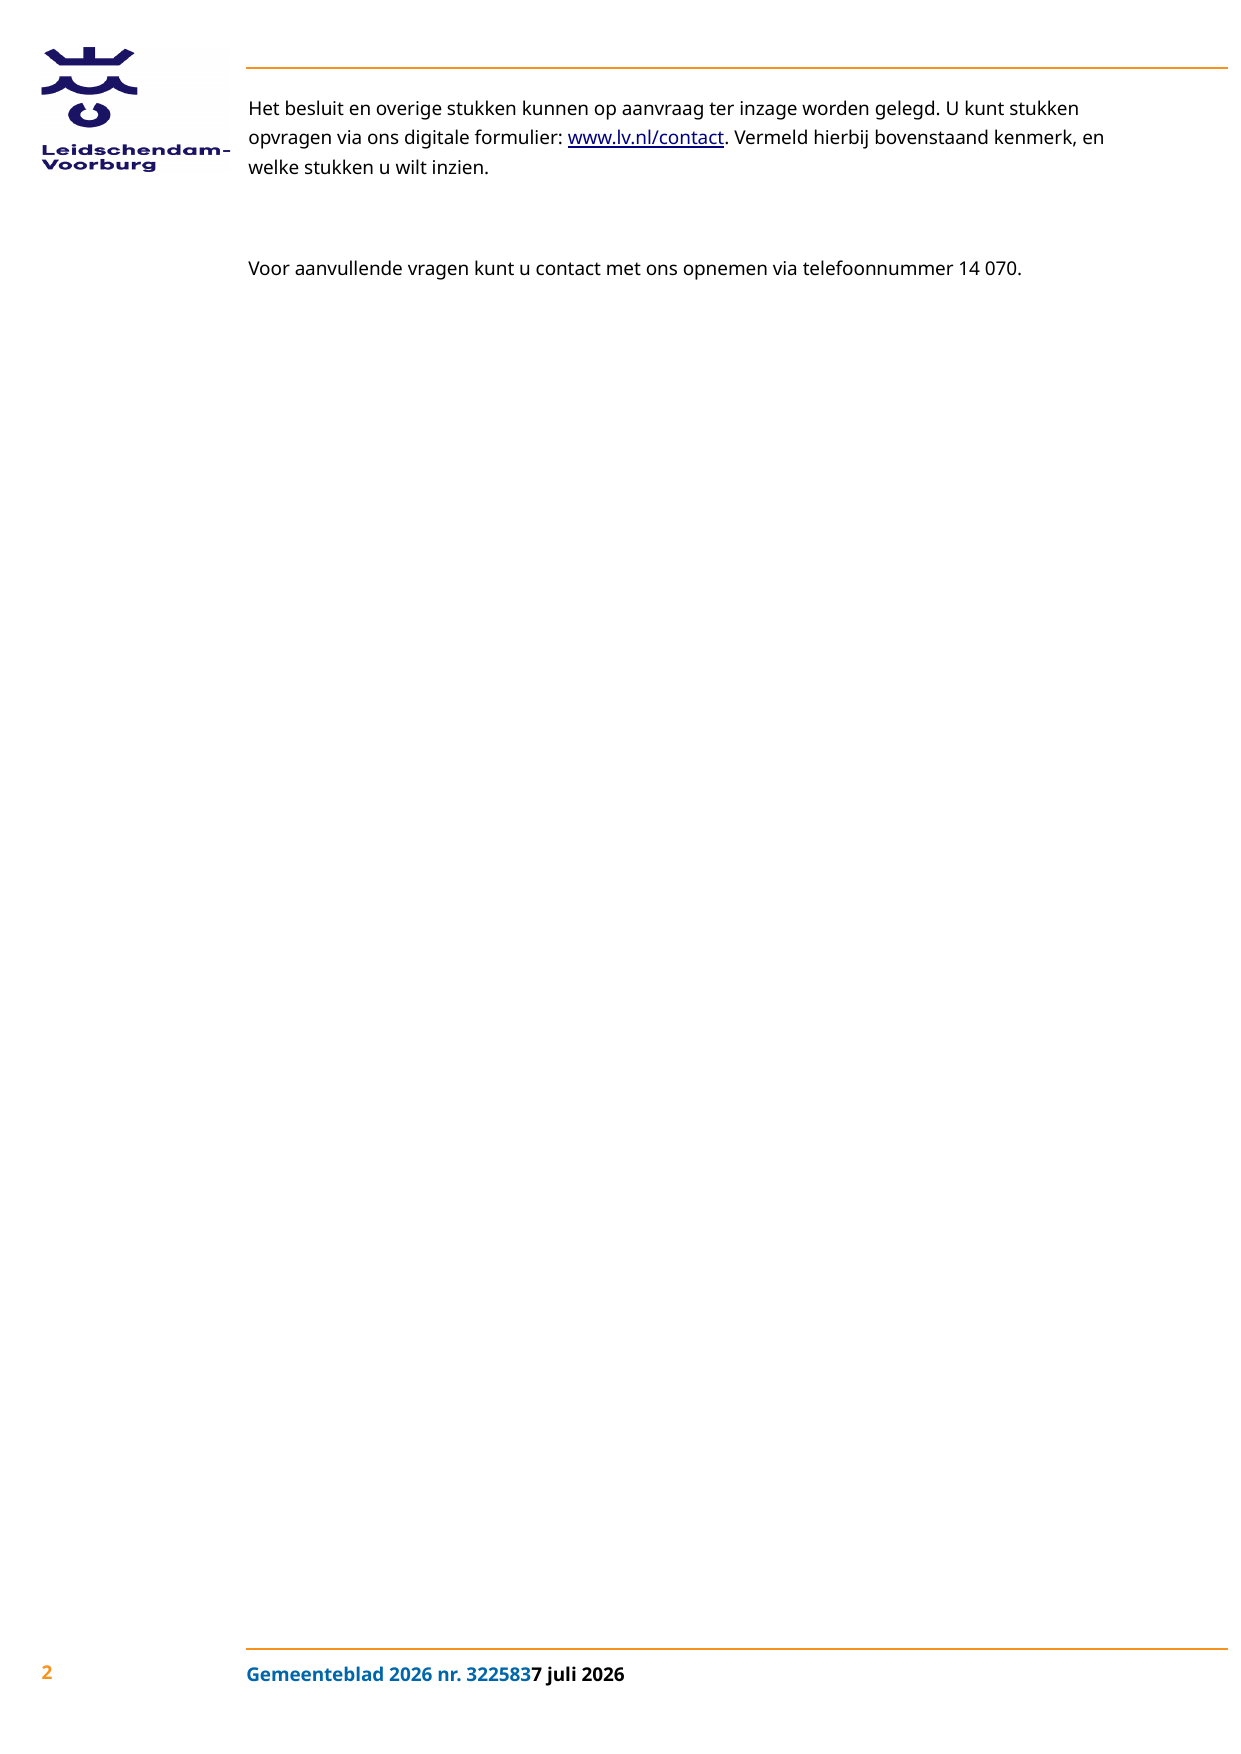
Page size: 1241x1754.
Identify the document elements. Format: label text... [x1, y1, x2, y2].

text Het besluit en overige stukken kunnen op aanvraag ter inzage worden gelegd. U kunt stukken opvragen via ons digitale formulier: www.lv.nl/contact. Vermeld hierbij bovenstaand kenmerk, en welke stukken u wilt inzien. [248, 95, 1152, 180]
picture [41, 47, 231, 172]
text Voor aanvullende vragen kunt u contact met ons opnemen via telefoonnummer 14 070. [248, 255, 1152, 281]
